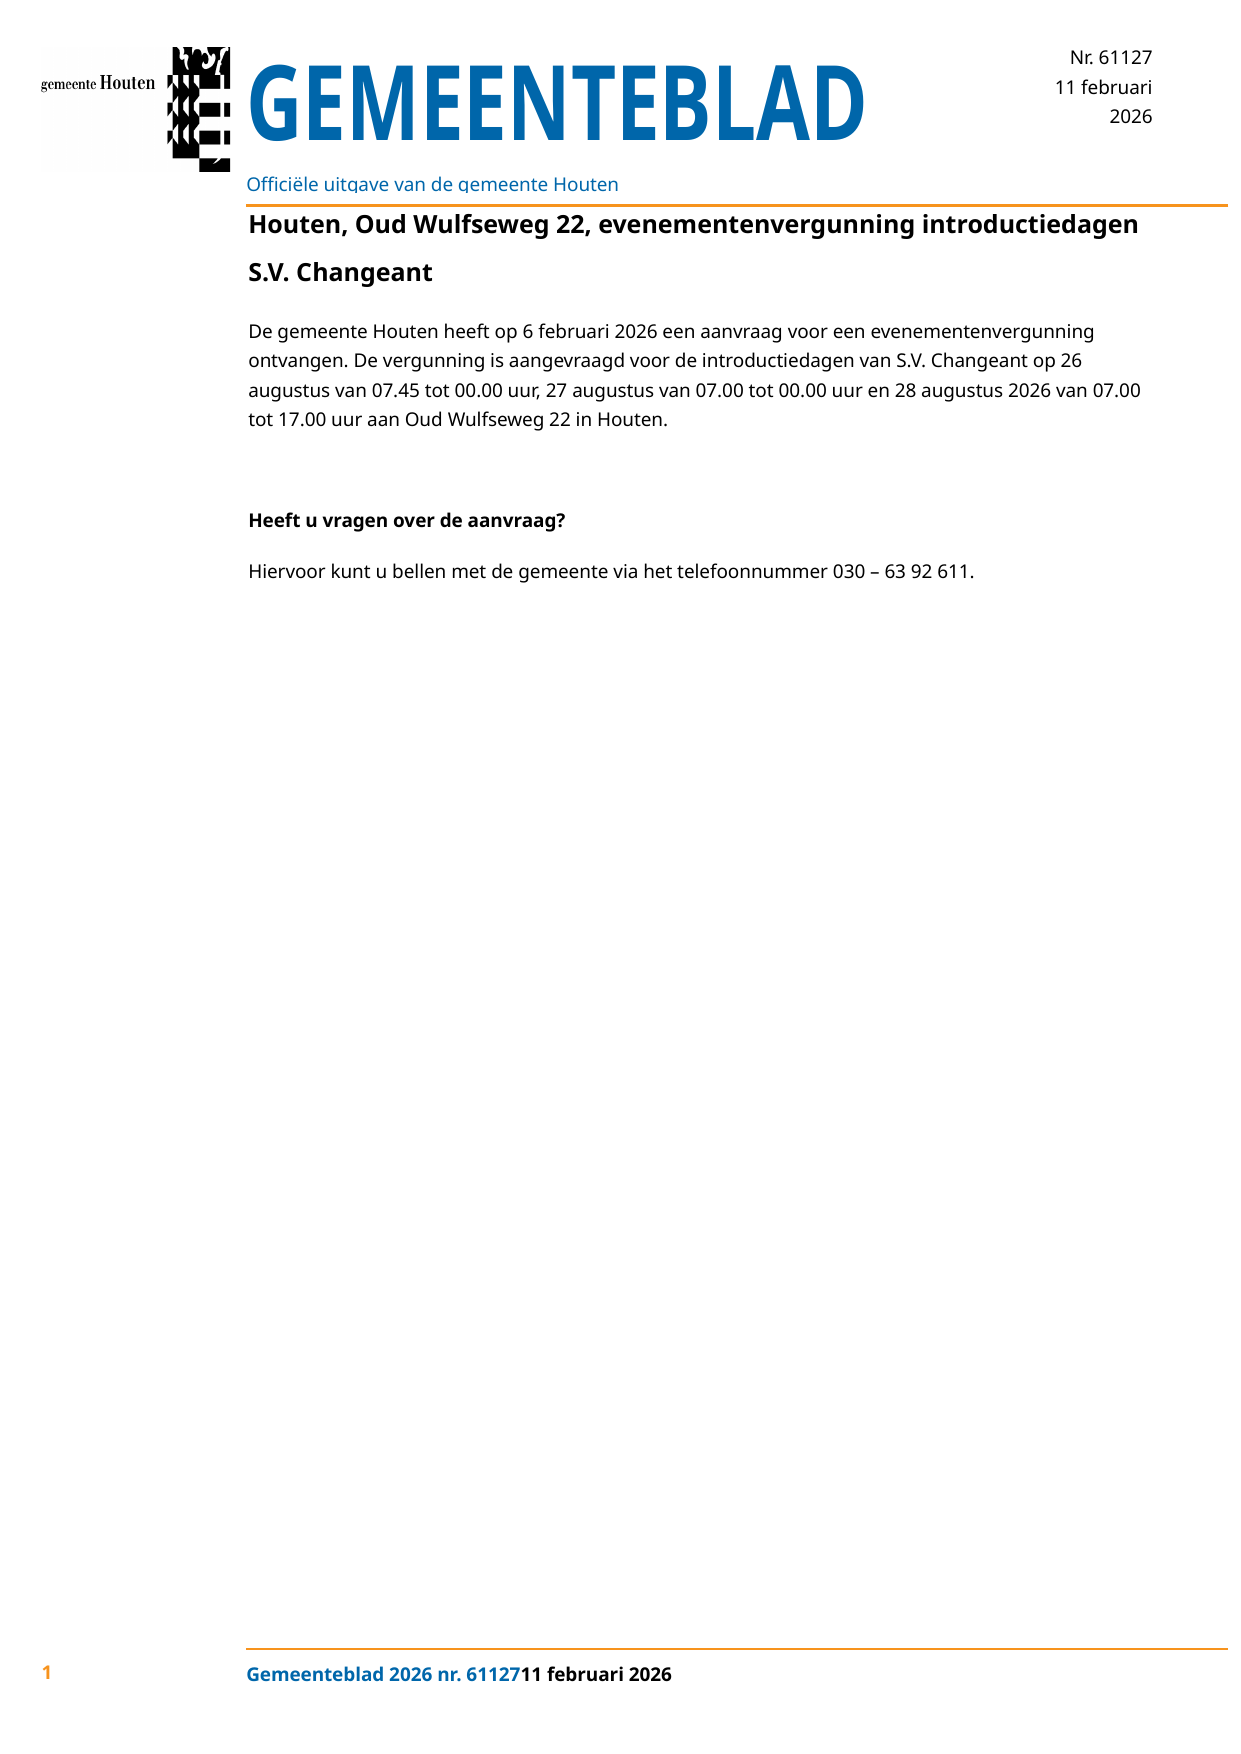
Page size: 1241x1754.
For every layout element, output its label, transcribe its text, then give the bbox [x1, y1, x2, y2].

text Houten, Oud Wulfseweg 22, evenementenvergunning introductiedagen S.V. Changeant [248, 207, 1152, 288]
text De gemeente Houten heeft op 6 februari 2026 een aanvraag voor een evenementenvergunning ontvangen. De vergunning is aangevraagd voor de introductiedagen van S.V. Changeant op 26 augustus van 07.45 tot 00.00 uur, 27 augustus van 07.00 tot 00.00 uur en 28 augustus 2026 van 07.00 tot 17.00 uur aan Oud Wulfseweg 22 in Houten. [248, 318, 1152, 432]
text Hiervoor kunt u bellen met de gemeente via het telefoonnummer 030 – 63 92 611. [248, 558, 1152, 584]
text Heeft u vragen over de aanvraag? [248, 507, 1152, 533]
picture [41, 47, 231, 172]
